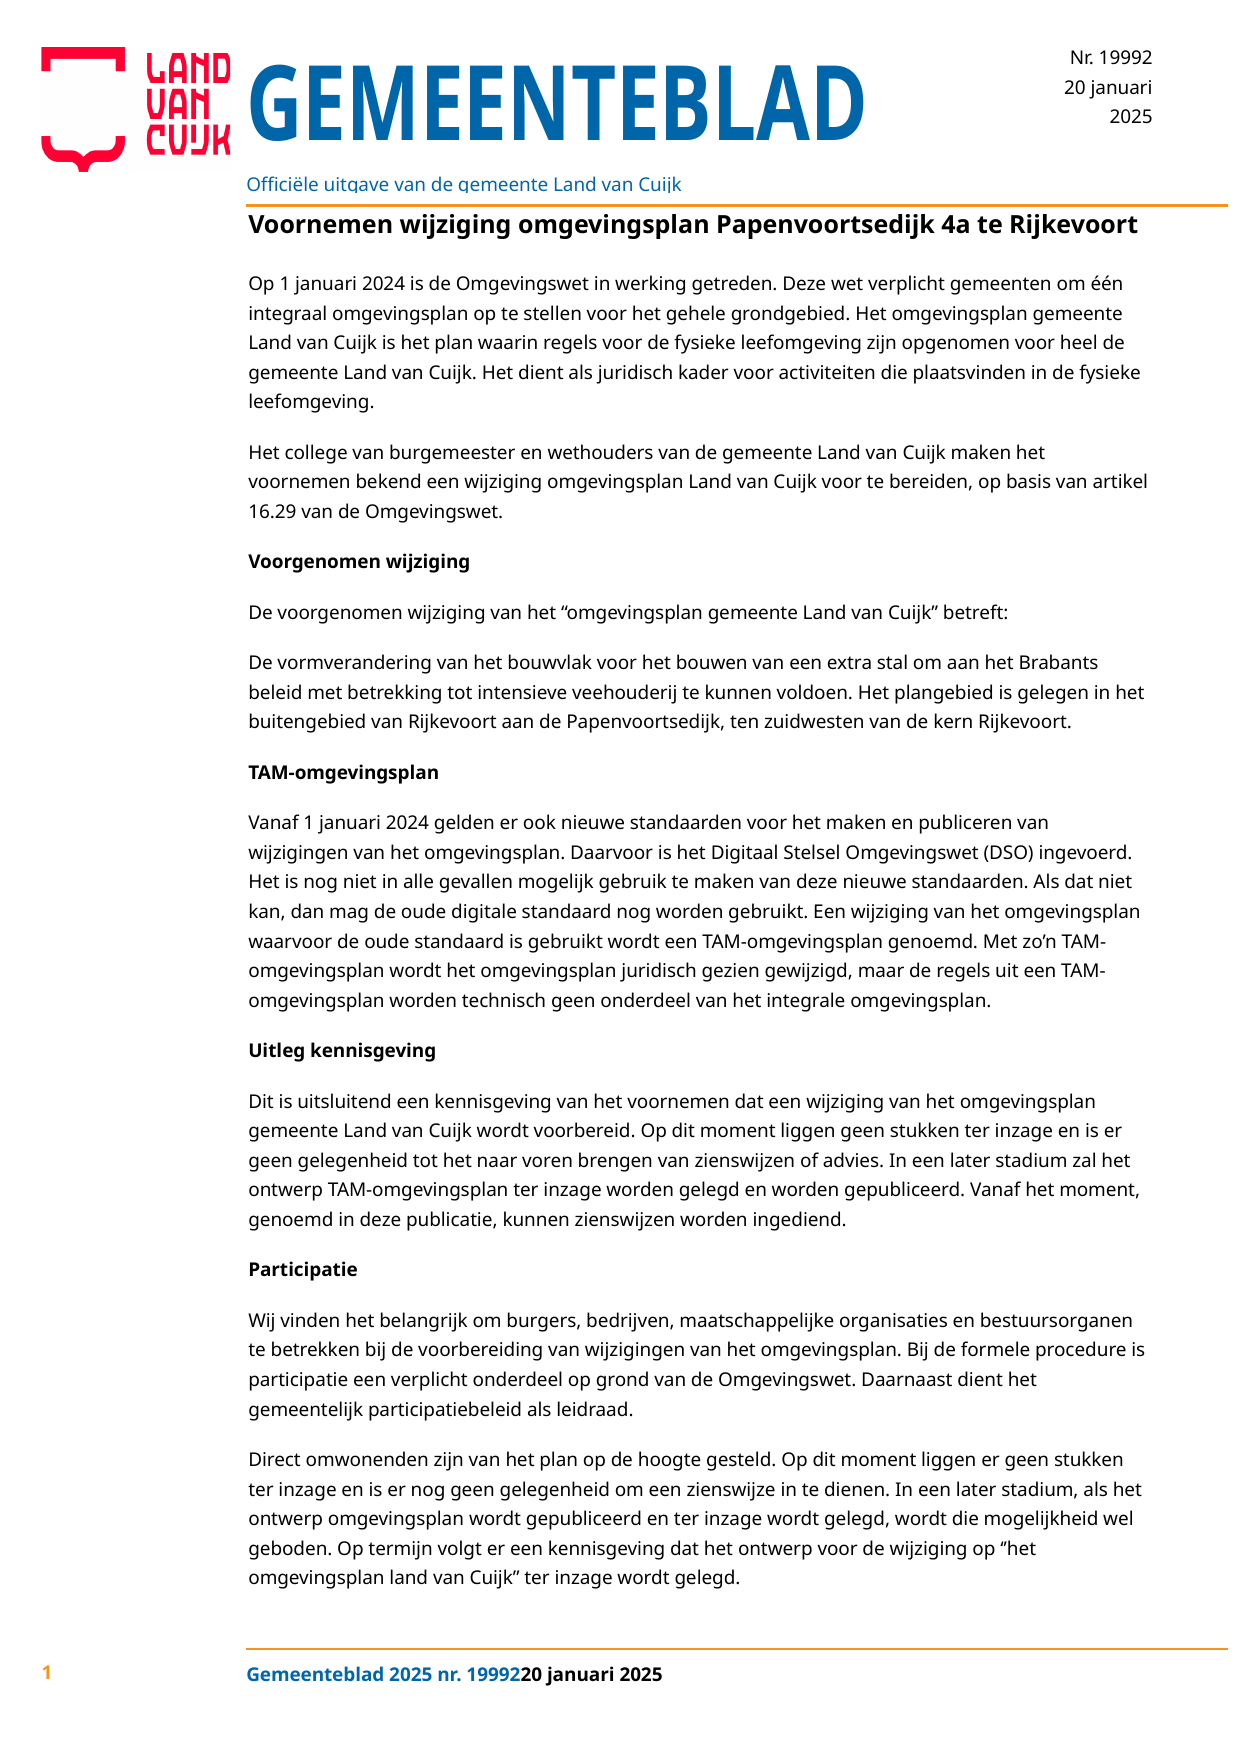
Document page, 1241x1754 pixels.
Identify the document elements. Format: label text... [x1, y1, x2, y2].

text Wij vinden het belangrijk om burgers, bedrijven, maatschappelijke organisaties en bestuursorganen te betrekken bij de voorbereiding van wijzigingen van het omgevingsplan. Bij de formele procedure is participatie een verplicht onderdeel op grond van de Omgevingswet. Daarnaast dient het gemeentelijk participatiebeleid als leidraad. [248, 1307, 1152, 1421]
text De vormverandering van het bouwvlak voor het bouwen van een extra stal om aan het Brabants beleid met betrekking tot intensieve veehouderij te kunnen voldoen. Het plangebied is gelegen in het buitengebied van Rijkevoort aan de Papenvoortsedijk, ten zuidwesten van de kern Rijkevoort. [248, 649, 1152, 734]
text Vanaf 1 januari 2024 gelden er ook nieuwe standaarden voor het maken en publiceren van wijzigingen van het omgevingsplan. Daarvoor is het Digitaal Stelsel Omgevingswet (DSO) ingevoerd. Het is nog niet in alle gevallen mogelijk gebruik te maken van deze nieuwe standaarden. Als dat niet kan, dan mag de oude digitale standaard nog worden gebruikt. Een wijziging van het omgevingsplan waarvoor de oude standaard is gebruikt wordt een TAM-omgevingsplan genoemd. Met zo’n TAM-omgevingsplan wordt het omgevingsplan juridisch gezien gewijzigd, maar de regels uit een TAM-omgevingsplan worden technisch geen onderdeel van het integrale omgevingsplan. [248, 809, 1152, 1013]
text De voorgenomen wijziging van het “omgevingsplan gemeente Land van Cuijk” betreft: [248, 599, 1152, 625]
picture [41, 47, 231, 172]
text TAM-omgevingsplan [248, 759, 1152, 785]
text Uitleg kennisgeving [248, 1037, 1152, 1063]
text Participatie [248, 1257, 1152, 1282]
text Voornemen wijziging omgevingsplan Papenvoortsedijk 4a te Rijkevoort [248, 207, 1152, 241]
text Direct omwonenden zijn van het plan op de hoogte gesteld. Op dit moment liggen er geen stukken ter inzage en is er nog geen gelegenheid om een zienswijze in te dienen. In een later stadium, als het ontwerp omgevingsplan wordt gepubliceerd en ter inzage wordt gelegd, wordt die mogelijkheid wel geboden. Op termijn volgt er een kennisgeving dat het ontwerp voor de wijziging op ‘’het omgevingsplan land van Cuijk’’ ter inzage wordt gelegd. [248, 1446, 1152, 1590]
text Op 1 januari 2024 is de Omgevingswet in werking getreden. Deze wet verplicht gemeenten om één integraal omgevingsplan op te stellen voor het gehele grondgebied. Het omgevingsplan gemeente Land van Cuijk is het plan waarin regels voor de fysieke leefomgeving zijn opgenomen voor heel de gemeente Land van Cuijk. Het dient als juridisch kader voor activiteiten die plaatsvinden in de fysieke leefomgeving. [248, 270, 1152, 414]
text Dit is uitsluitend een kennisgeving van het voornemen dat een wijziging van het omgevingsplan gemeente Land van Cuijk wordt voorbereid. Op dit moment liggen geen stukken ter inzage en is er geen gelegenheid tot het naar voren brengen van zienswijzen of advies. In een later stadium zal het ontwerp TAM-omgevingsplan ter inzage worden gelegd en worden gepubliceerd. Vanaf het moment, genoemd in deze publicatie, kunnen zienswijzen worden ingediend. [248, 1088, 1152, 1232]
text Voorgenomen wijziging [248, 549, 1152, 574]
text Het college van burgemeester en wethouders van de gemeente Land van Cuijk maken het voornemen bekend een wijziging omgevingsplan Land van Cuijk voor te bereiden, op basis van artikel 16.29 van de Omgevingswet. [248, 439, 1152, 524]
